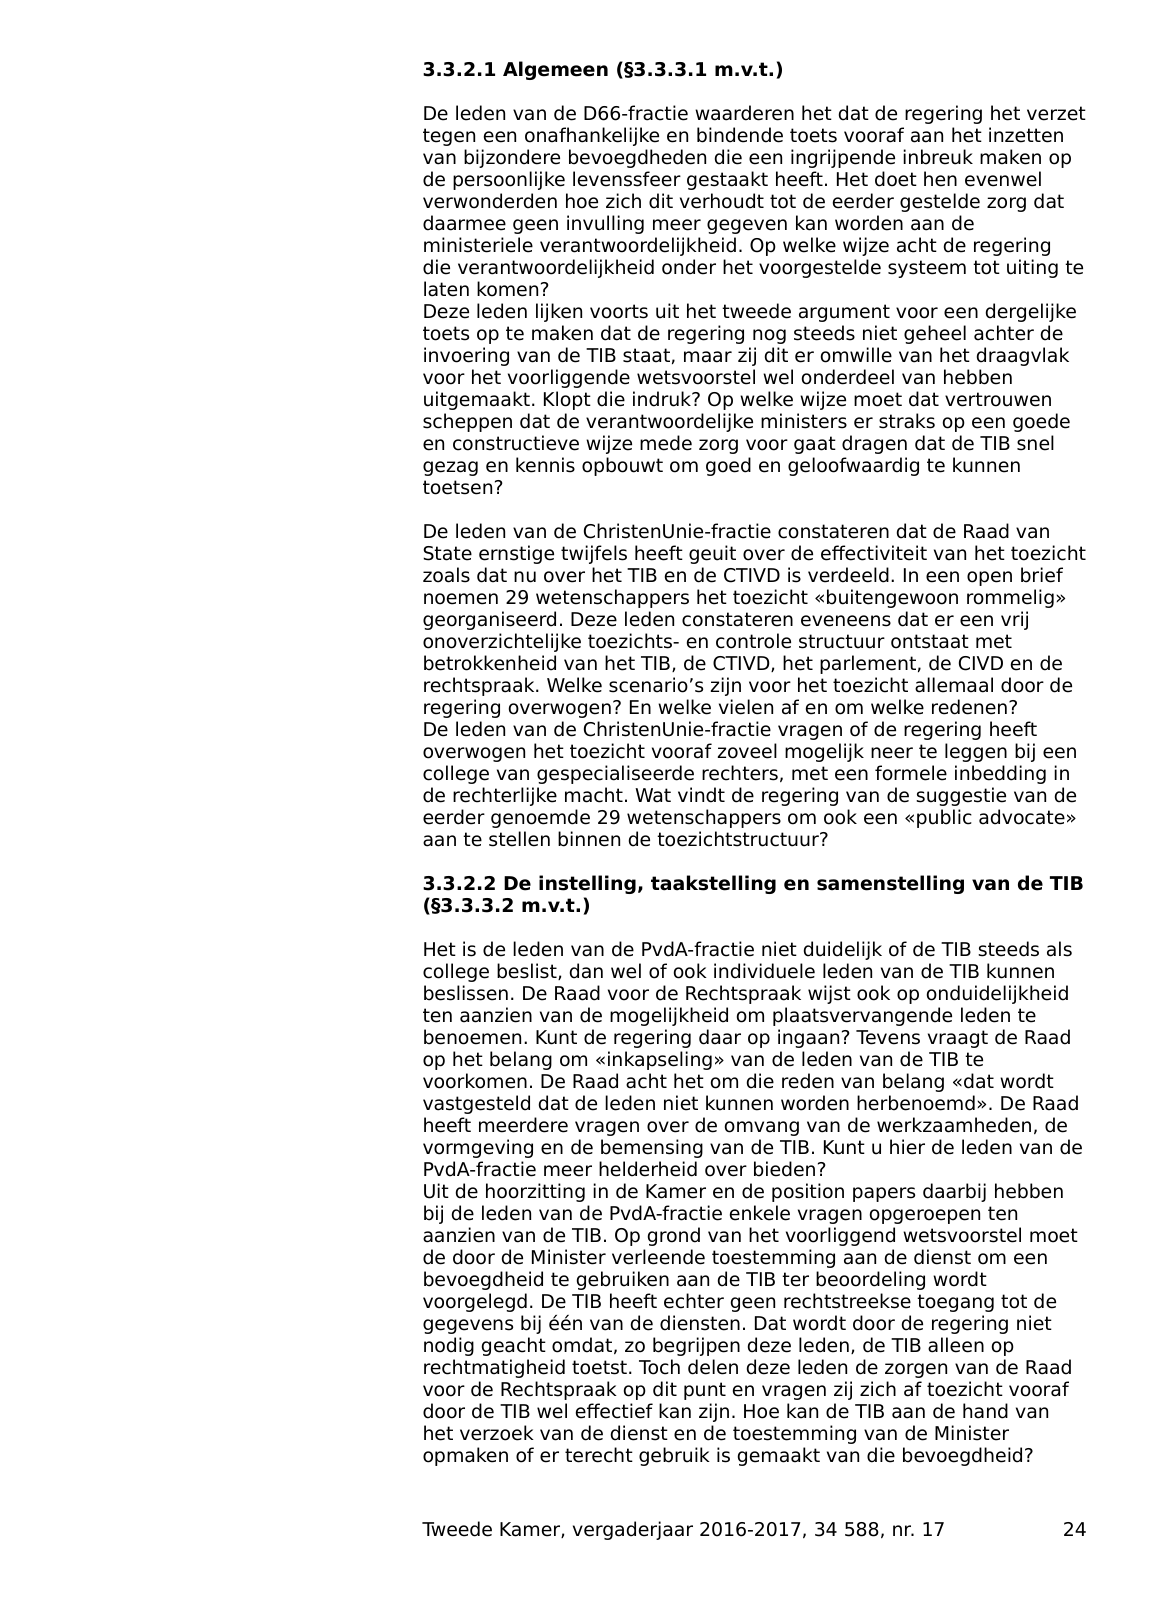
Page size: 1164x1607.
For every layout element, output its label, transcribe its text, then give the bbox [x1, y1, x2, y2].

text Uit de hoorzitting in de Kamer en de position papers daarbij hebben bij de leden van de PvdA-fractie enkele vragen opgeroepen ten aanzien van de TIB. Op grond van het voorliggend wetsvoorstel moet de door de Minister verleende toestemming aan de dienst om een bevoegdheid te gebruiken aan de TIB ter beoordeling wordt voorgelegd. De TIB heeft echter geen rechtstreekse toegang tot de gegevens bij één van de diensten. Dat wordt door de regering niet nodig geacht omdat, zo begrijpen deze leden, de TIB alleen op rechtmatigheid toetst. Toch delen deze leden de zorgen van de Raad voor de Rechtspraak op dit punt en vragen zij zich af toezicht vooraf door de TIB wel effectief kan zijn. Hoe kan de TIB aan de hand van het verzoek van de dienst en de toestemming van de Minister opmaken of er terecht gebruik is gemaakt van die bevoegdheid? [422, 1181, 1087, 1467]
subtitle 3.3.2.2 De instelling, taakstelling en samenstelling van de TIB (§3.3.3.2 m.v.t.) [422, 873, 1087, 917]
text De leden van de ChristenUnie-fractie constateren dat de Raad van State ernstige twijfels heeft geuit over de effectiviteit van het toezicht zoals dat nu over het TIB en de CTIVD is verdeeld. In een open brief noemen 29 wetenschappers het toezicht «buitengewoon rommelig» georganiseerd. Deze leden constateren eveneens dat er een vrij onoverzichtelijke toezichts- en controle structuur ontstaat met betrokkenheid van het TIB, de CTIVD, het parlement, de CIVD en de rechtspraak. Welke scenario’s zijn voor het toezicht allemaal door de regering overwogen? En welke vielen af en om welke redenen? [422, 521, 1087, 719]
text Het is de leden van de PvdA-fractie niet duidelijk of de TIB steeds als college beslist, dan wel of ook individuele leden van de TIB kunnen beslissen. De Raad voor de Rechtspraak wijst ook op onduidelijkheid ten aanzien van de mogelijkheid om plaatsvervangende leden te benoemen. Kunt de regering daar op ingaan? Tevens vraagt de Raad op het belang om «inkapseling» van de leden van de TIB te voorkomen. De Raad acht het om die reden van belang «dat wordt vastgesteld dat de leden niet kunnen worden herbenoemd». De Raad heeft meerdere vragen over de omvang van de werkzaamheden, de vormgeving en de bemensing van de TIB. Kunt u hier de leden van de PvdA-fractie meer helderheid over bieden? [422, 939, 1087, 1181]
subtitle 3.3.2.1 Algemeen (§3.3.3.1 m.v.t.) [422, 59, 1087, 81]
text De leden van de ChristenUnie-fractie vragen of de regering heeft overwogen het toezicht vooraf zoveel mogelijk neer te leggen bij een college van gespecialiseerde rechters, met een formele inbedding in de rechterlijke macht. Wat vindt de regering van de suggestie van de eerder genoemde 29 wetenschappers om ook een «public advocate» aan te stellen binnen de toezichtstructuur? [422, 719, 1087, 851]
text Deze leden lijken voorts uit het tweede argument voor een dergelijke toets op te maken dat de regering nog steeds niet geheel achter de invoering van de TIB staat, maar zij dit er omwille van het draagvlak voor het voorliggende wetsvoorstel wel onderdeel van hebben uitgemaakt. Klopt die indruk? Op welke wijze moet dat vertrouwen scheppen dat de verantwoordelijke ministers er straks op een goede en constructieve wijze mede zorg voor gaat dragen dat de TIB snel gezag en kennis opbouwt om goed en geloofwaardig te kunnen toetsen? [422, 301, 1087, 499]
text De leden van de D66-fractie waarderen het dat de regering het verzet tegen een onafhankelijke en bindende toets vooraf aan het inzetten van bijzondere bevoegdheden die een ingrijpende inbreuk maken op de persoonlijke levenssfeer gestaakt heeft. Het doet hen evenwel verwonderden hoe zich dit verhoudt tot de eerder gestelde zorg dat daarmee geen invulling meer gegeven kan worden aan de ministeriele verantwoordelijkheid. Op welke wijze acht de regering die verantwoordelijkheid onder het voorgestelde systeem tot uiting te laten komen? [422, 103, 1087, 301]
